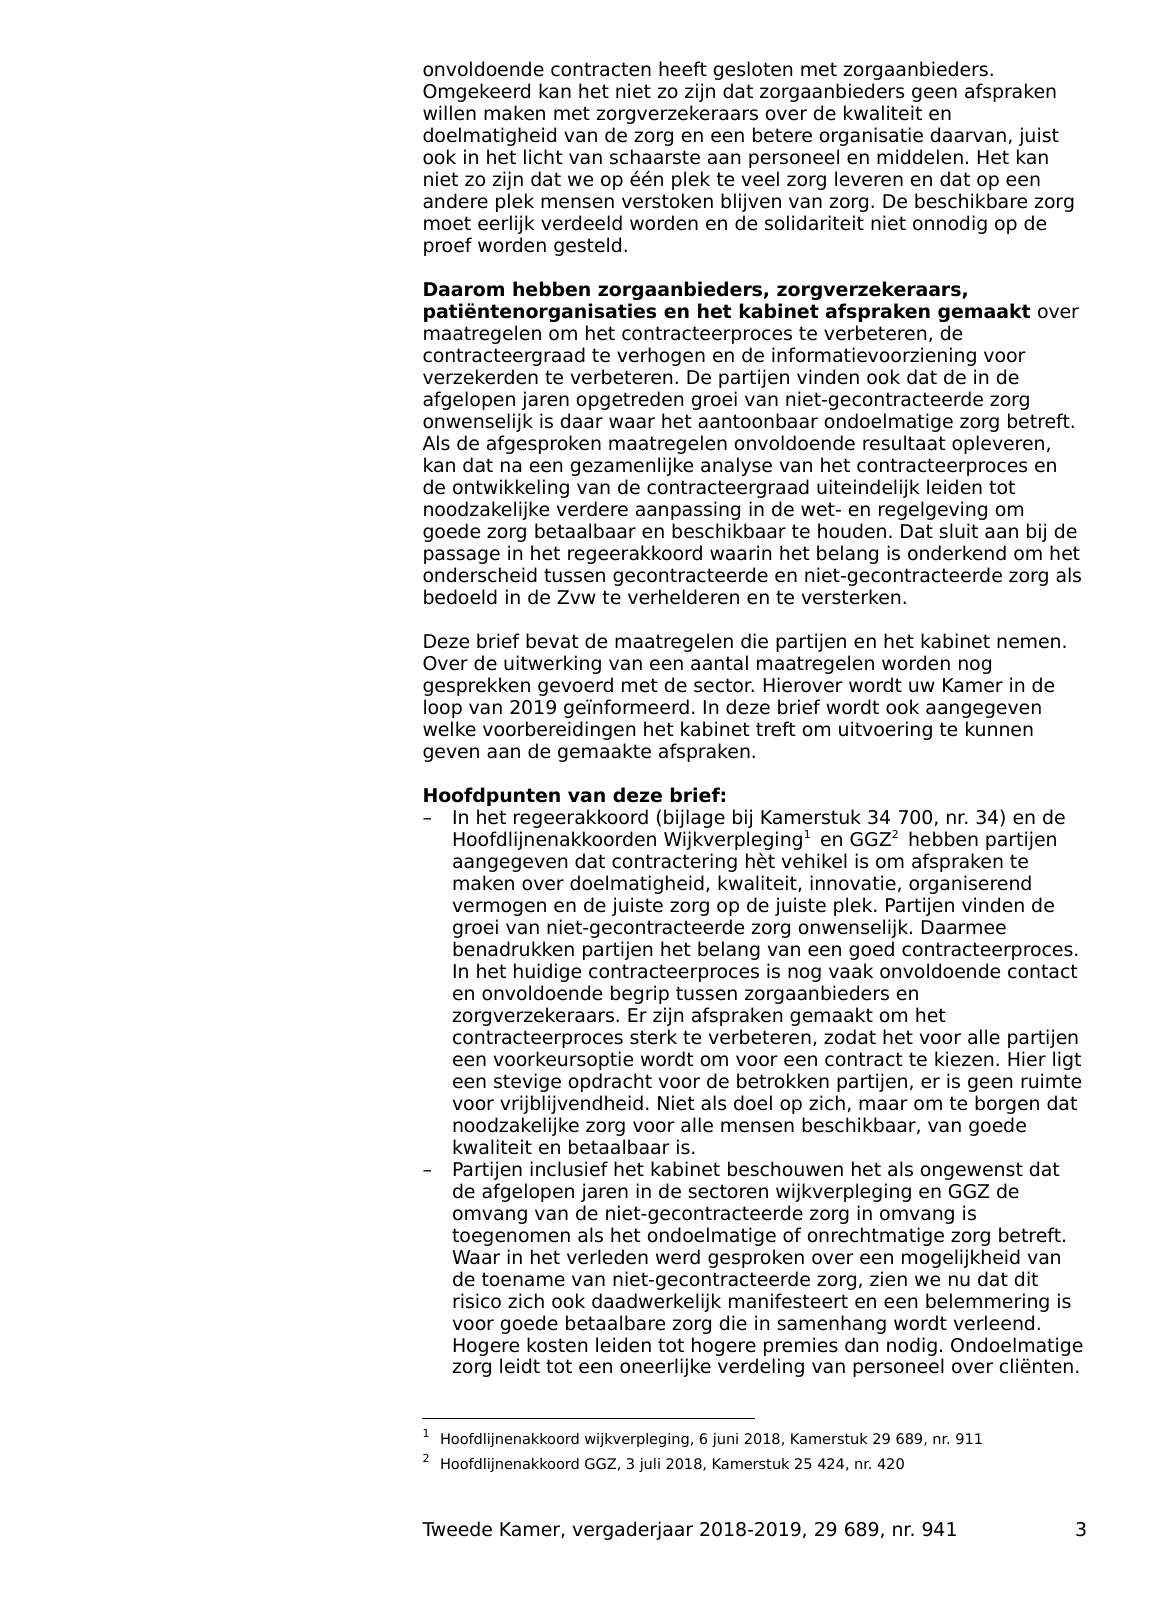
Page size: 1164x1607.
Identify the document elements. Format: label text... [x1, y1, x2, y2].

text – In het regeerakkoord (bijlage bij Kamerstuk 34 700, nr. 34) en de Hoofdlijnenakkoorden Wijkverpleging en GGZ hebben partijen aangegeven dat contractering hèt vehikel is om afspraken te maken over doelmatigheid, kwaliteit, innovatie, organiserend vermogen en de juiste zorg op de juiste plek. Partijen vinden de groei van niet-gecontracteerde zorg onwenselijk. Daarmee benadrukken partijen het belang van een goed contracteerproces. In het huidige contracteerproces is nog vaak onvoldoende contact en onvoldoende begrip tussen zorgaanbieders en zorgverzekeraars. Er zijn afspraken gemaakt om het contracteerproces sterk te verbeteren, zodat het voor alle partijen een voorkeursoptie wordt om voor een contract te kiezen. Hier ligt een stevige opdracht voor de betrokken partijen, er is geen ruimte voor vrijblijvendheid. Niet als doel op zich, maar om te borgen dat noodzakelijke zorg voor alle mensen beschikbaar, van goede kwaliteit en betaalbaar is. [422, 807, 1087, 1159]
text Daarom hebben zorgaanbieders, zorgverzekeraars, patiëntenorganisaties en het kabinet afspraken gemaakt over maatregelen om het contracteerproces te verbeteren, de contracteergraad te verhogen en de informatievoorziening voor verzekerden te verbeteren. De partijen vinden ook dat de in de afgelopen jaren opgetreden groei van niet-gecontracteerde zorg onwenselijk is daar waar het aantoonbaar ondoelmatige zorg betreft. Als de afgesproken maatregelen onvoldoende resultaat opleveren, kan dat na een gezamenlijke analyse van het contracteerproces en de ontwikkeling van de contracteergraad uiteindelijk leiden tot noodzakelijke verdere aanpassing in de wet- en regelgeving om goede zorg betaalbaar en beschikbaar te houden. Dat sluit aan bij de passage in het regeerakkoord waarin het belang is onderkend om het onderscheid tussen gecontracteerde en niet-gecontracteerde zorg als bedoeld in de Zvw te verhelderen en te versterken. [422, 279, 1087, 609]
text Hoofdlijnenakkoord GGZ, 3 juli 2018, Kamerstuk 25 424, nr. 420 [422, 1452, 1087, 1474]
text Hoofdlijnenakkoord wijkverpleging, 6 juni 2018, Kamerstuk 29 689, nr. 911 [422, 1427, 1087, 1449]
text Waar in het verleden werd gesproken over een mogelijkheid van de toename van niet-gecontracteerde zorg, zien we nu dat dit risico zich ook daadwerkelijk manifesteert en een belemmering is voor goede betaalbare zorg die in samenhang wordt verleend. Hogere kosten leiden tot hogere premies dan nodig. Ondoelmatige zorg leidt tot een oneerlijke verdeling van personeel over cliënten. [452, 1247, 1087, 1378]
text onvoldoende contracten heeft gesloten met zorgaanbieders. Omgekeerd kan het niet zo zijn dat zorgaanbieders geen afspraken willen maken met zorgverzekeraars over de kwaliteit en doelmatigheid van de zorg en een betere organisatie daarvan, juist ook in het licht van schaarste aan personeel en middelen. Het kan niet zo zijn dat we op één plek te veel zorg leveren en dat op een andere plek mensen verstoken blijven van zorg. De beschikbare zorg moet eerlijk verdeeld worden en de solidariteit niet onnodig op de proef worden gesteld. [422, 59, 1087, 257]
text – Partijen inclusief het kabinet beschouwen het als ongewenst dat de afgelopen jaren in de sectoren wijkverpleging en GGZ de omvang van de niet-gecontracteerde zorg in omvang is toegenomen als het ondoelmatige of onrechtmatige zorg betreft. [422, 1159, 1087, 1247]
text Hoofdpunten van deze brief: [422, 785, 1087, 807]
text Deze brief bevat de maatregelen die partijen en het kabinet nemen. Over de uitwerking van een aantal maatregelen worden nog gesprekken gevoerd met de sector. Hierover wordt uw Kamer in de loop van 2019 geïnformeerd. In deze brief wordt ook aangegeven welke voorbereidingen het kabinet treft om uitvoering te kunnen geven aan de gemaakte afspraken. [422, 631, 1087, 763]
